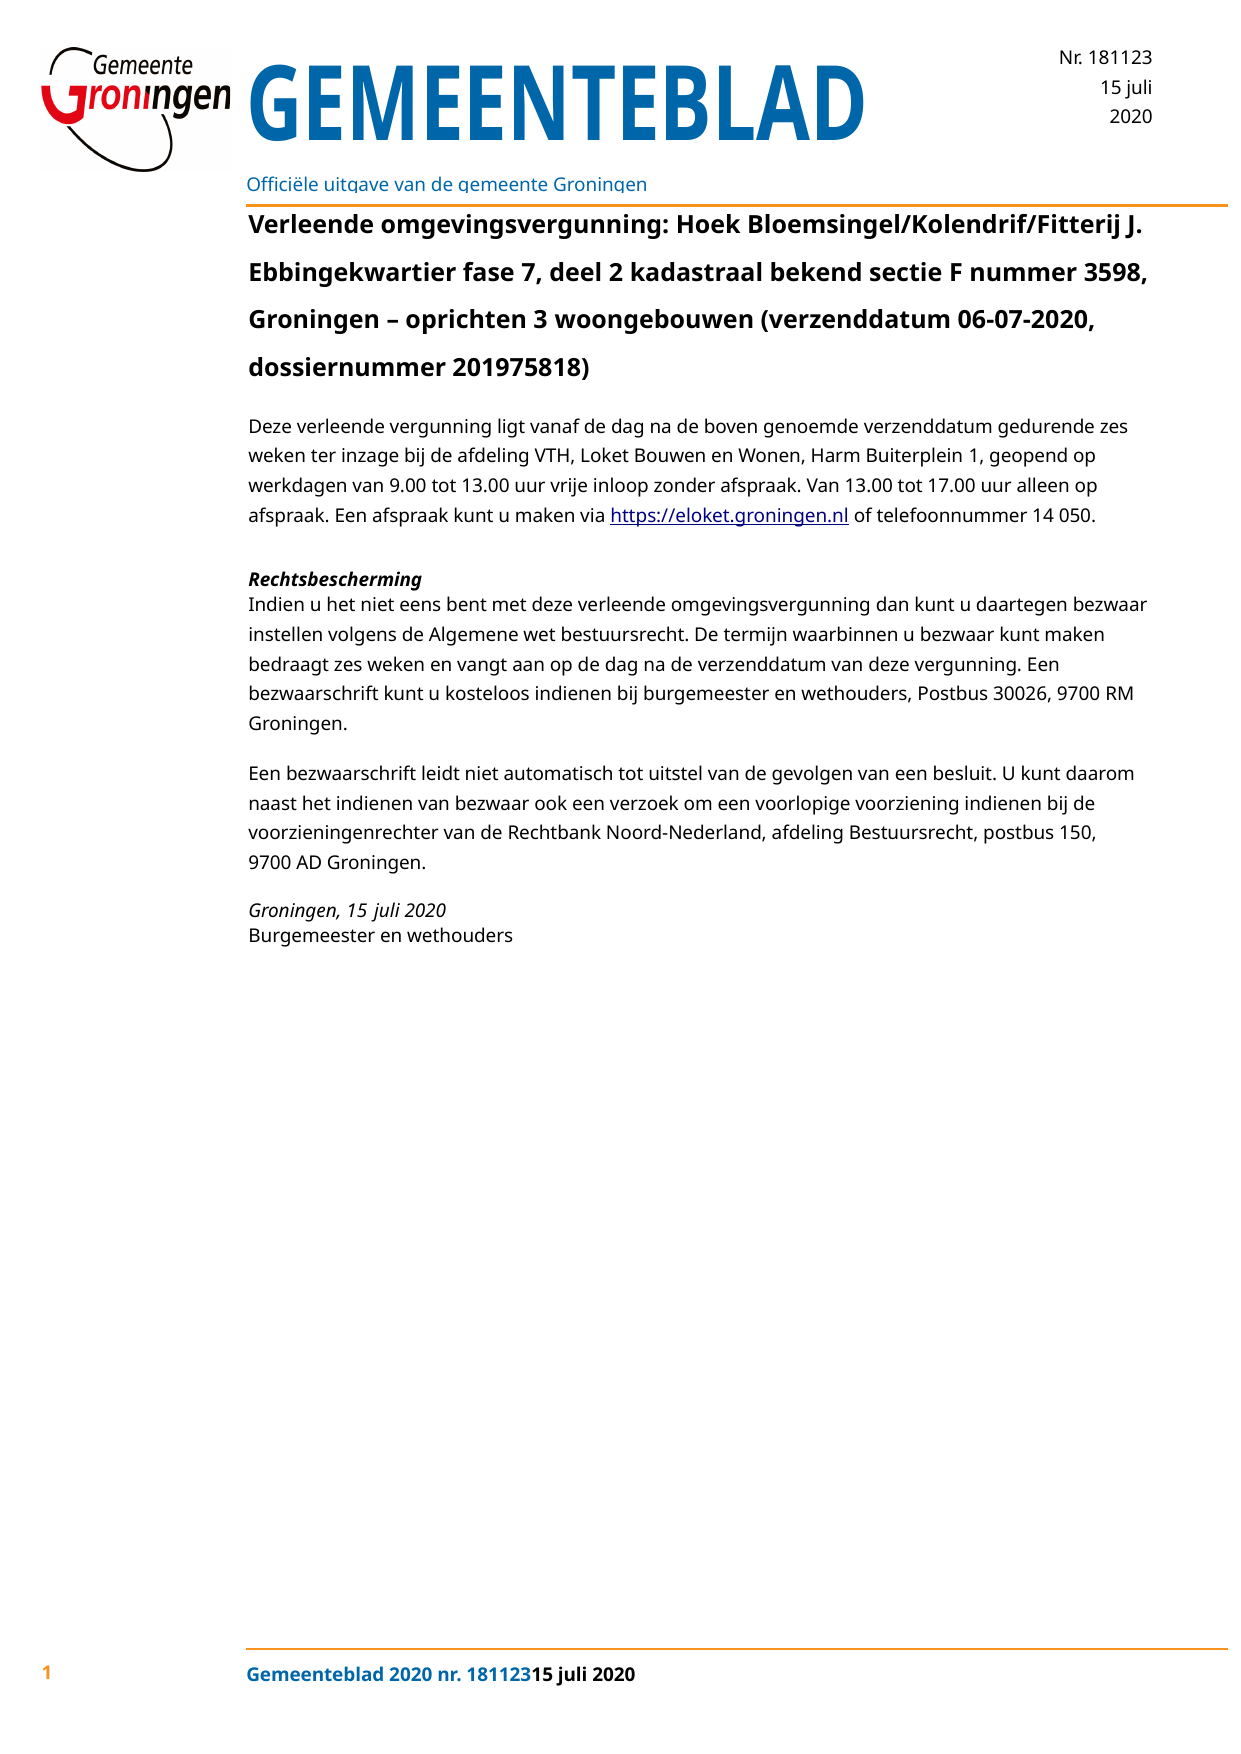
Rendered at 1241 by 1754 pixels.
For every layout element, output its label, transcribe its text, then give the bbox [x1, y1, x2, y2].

text Verleende omgevingsvergunning: Hoek Bloemsingel/Kolendrif/Fitterij J. Ebbingekwartier fase 7, deel 2 kadastraal bekend sectie F nummer 3598, Groningen – oprichten 3 woongebouwen (verzenddatum 06-07-2020, dossiernummer 201975818) [248, 207, 1152, 384]
picture [41, 47, 231, 172]
text Groningen, 15 juli 2020 [248, 897, 1152, 923]
text Rechtsbescherming [248, 566, 1152, 592]
text Deze verleende vergunning ligt vanaf de dag na de boven genoemde verzenddatum gedurende zes weken ter inzage bij de afdeling VTH, Loket Bouwen en Wonen, Harm Buiterplein 1, geopend op werkdagen van 9.00 tot 13.00 uur vrije inloop zonder afspraak. Van 13.00 tot 17.00 uur alleen op afspraak. Een afspraak kunt u maken via https://eloket.groningen.nl of telefoonnummer 14 050. [248, 413, 1152, 528]
text Indien u het niet eens bent met deze verleende omgevingsvergunning dan kunt u daartegen bezwaar instellen volgens de Algemene wet bestuursrecht. De termijn waarbinnen u bezwaar kunt maken bedraagt zes weken en vangt aan op de dag na de verzenddatum van deze vergunning. Een bezwaarschrift kunt u kosteloos indienen bij burgemeester en wethouders, Postbus 30026, 9700 RM Groningen. [248, 592, 1152, 736]
text Burgemeester en wethouders [248, 923, 1152, 948]
text Een bezwaarschrift leidt niet automatisch tot uitstel van de gevolgen van een besluit. U kunt daarom naast het indienen van bezwaar ook een verzoek om een voorlopige voorziening indienen bij de voorzieningenrechter van de Rechtbank Noord-Nederland, afdeling Bestuursrecht, postbus 150, 9700 AD Groningen. [248, 760, 1152, 875]
